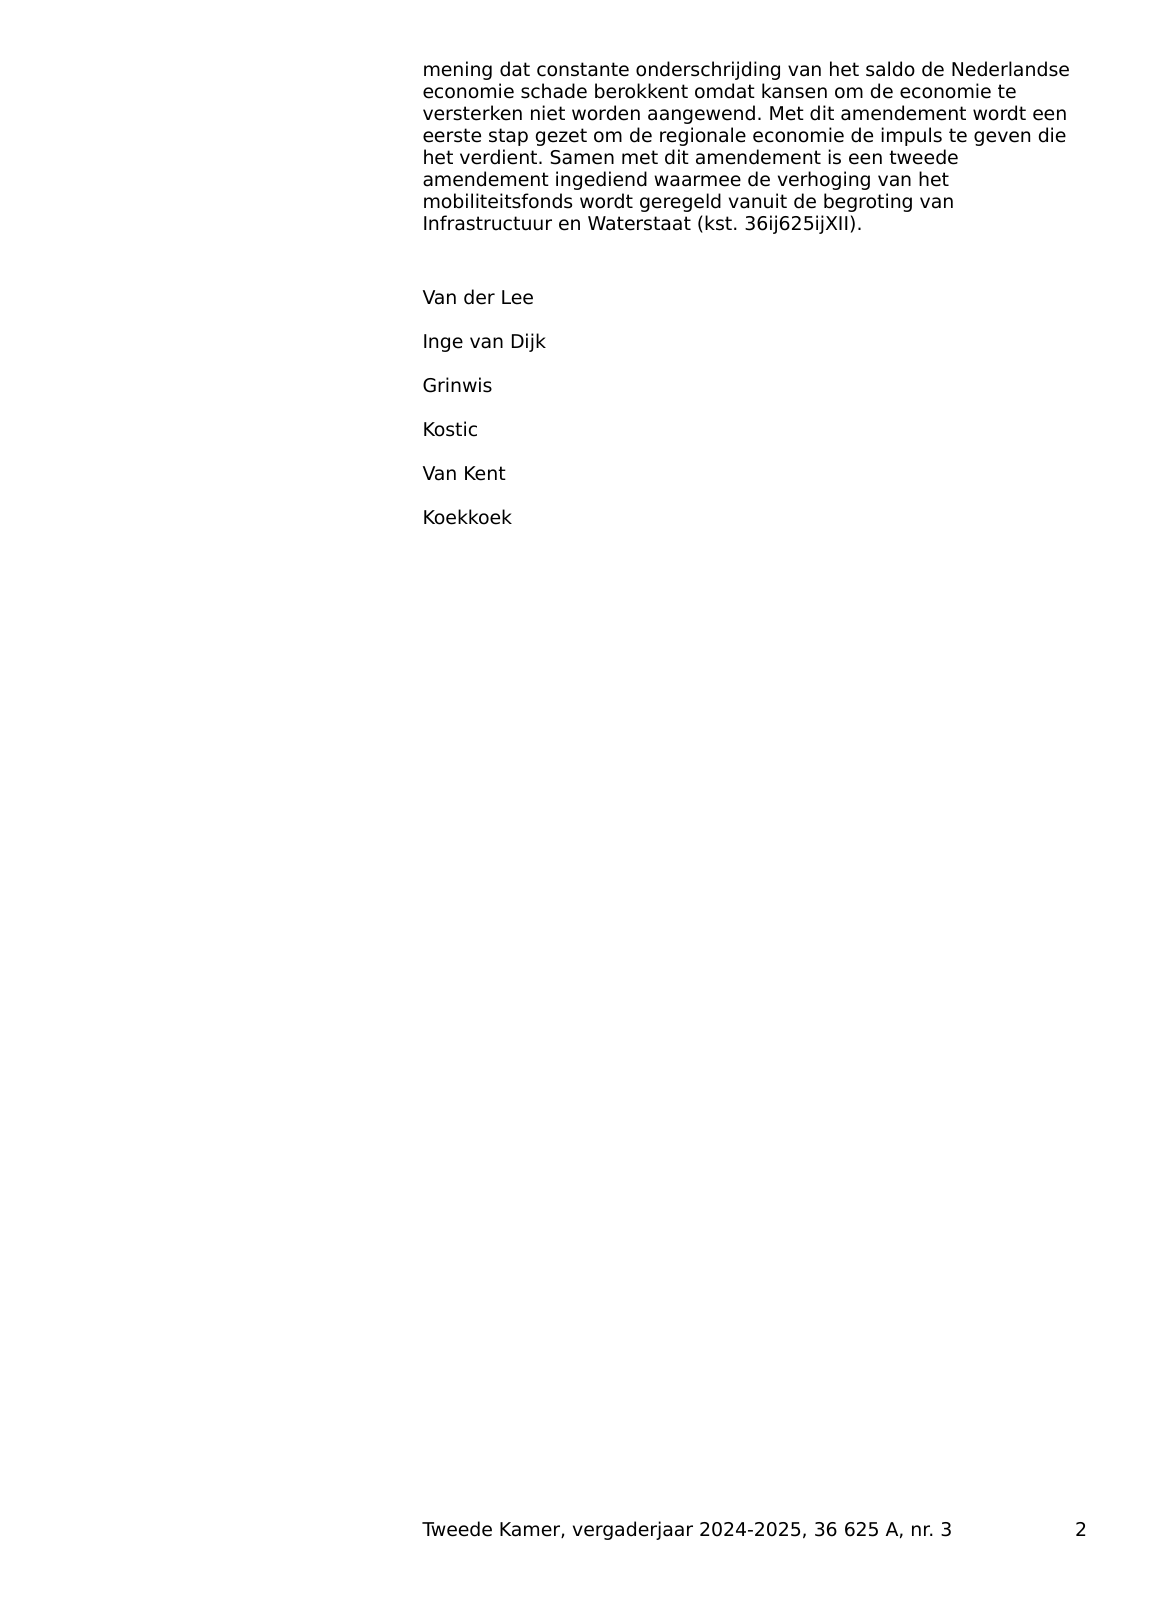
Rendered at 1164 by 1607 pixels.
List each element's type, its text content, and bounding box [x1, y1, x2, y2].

text Van der Lee Inge van Dijk Grinwis Kostic Van Kent Koekkoek [422, 265, 1087, 529]
text mening dat constante onderschrijding van het saldo de Nederlandse economie schade berokkent omdat kansen om de economie te versterken niet worden aangewend. Met dit amendement wordt een eerste stap gezet om de regionale economie de impuls te geven die het verdient. Samen met dit amendement is een tweede amendement ingediend waarmee de verhoging van het mobiliteitsfonds wordt geregeld vanuit de begroting van Infrastructuur en Waterstaat (kst. 36ĳ625ĳXII). [422, 59, 1087, 235]
